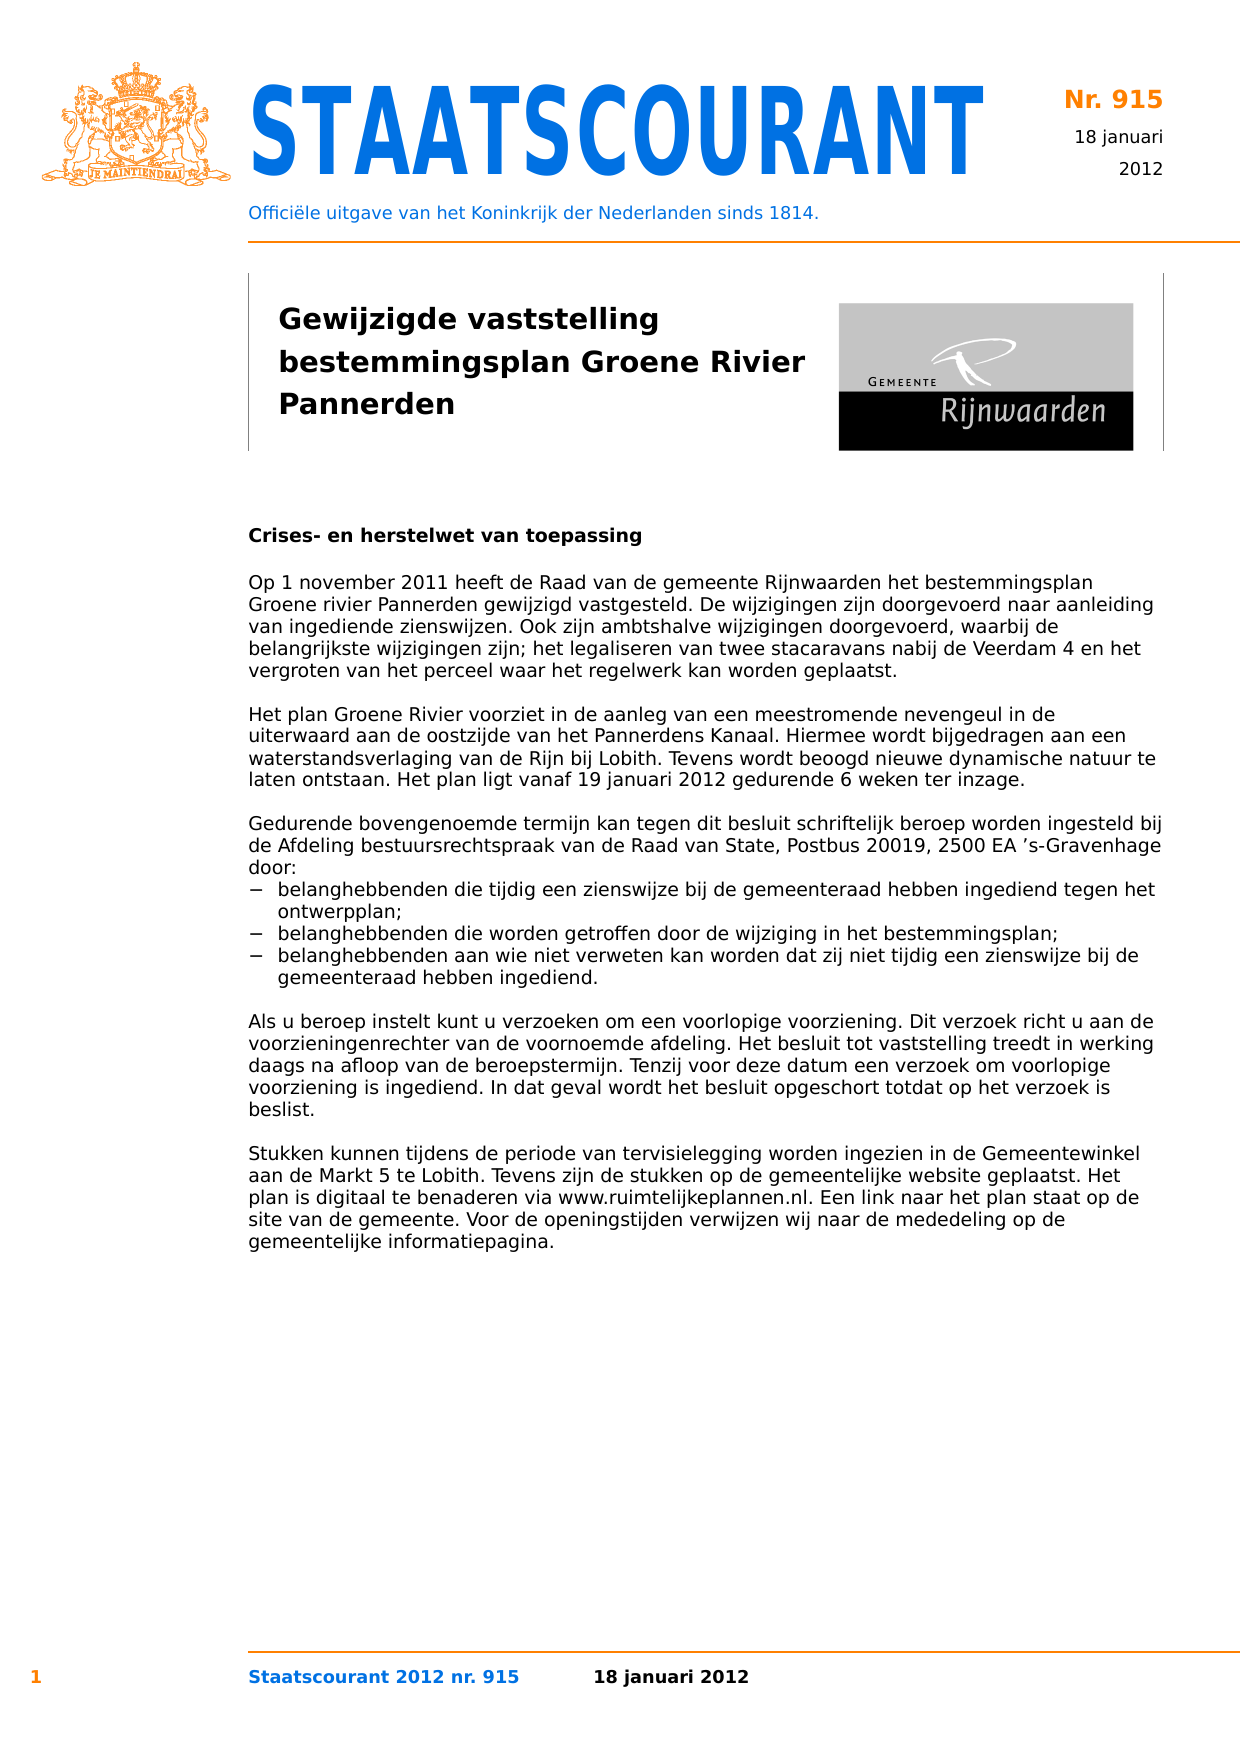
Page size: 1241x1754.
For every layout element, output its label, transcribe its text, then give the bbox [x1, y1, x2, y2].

picture [838, 302, 1134, 451]
table_header [25, 62, 248, 241]
text Als u beroep instelt kunt u verzoeken om een voorlopige voorziening. Dit verzoek richt u aan de voorzieningenrechter van de voornoemde afdeling. Het besluit tot vaststelling treedt in werking daags na afloop van de beroepstermijn. Tenzij voor deze datum een verzoek om voorlopige voorziening is ingediend. In dat geval wordt het besluit opgeschort totdat op het verzoek is beslist. [248, 1011, 1163, 1121]
text − belanghebbenden die tijdig een zienswijze bij de gemeenteraad hebben ingediend tegen het ontwerpplan; [248, 879, 1163, 923]
table_cell 2012 [998, 153, 1240, 203]
subtitle Crises- en herstelwet van toepassing [248, 525, 1163, 547]
text Gedurende bovengenoemde termijn kan tegen dit besluit schriftelijk beroep worden ingesteld bij de Afdeling bestuursrechtspraak van de Raad van State, Postbus 20019, 2500 EA ’s-Gravenhage door: [248, 813, 1163, 879]
text − belanghebbenden aan wie niet verweten kan worden dat zij niet tijdig een zienswijze bij de gemeenteraad hebben ingediend. [248, 945, 1163, 989]
text Het plan Groene Rivier voorziet in de aanleg van een meestromende nevengeul in de uiterwaard aan de oostzijde van het Pannerdens Kanaal. Hiermee wordt bijgedragen aan een waterstandsverlaging van de Rijn bij Lobith. Tevens wordt beoogd nieuwe dynamische natuur te laten ontstaan. Het plan ligt vanaf 19 januari 2012 gedurende 6 weken ter inzage. [248, 703, 1163, 791]
table_cell 18 januari [998, 121, 1240, 153]
picture [41, 62, 231, 186]
text Stukken kunnen tijdens de periode van tervisielegging worden ingezien in de Gemeentewinkel aan de Markt 5 te Lobith. Tevens zijn de stukken op de gemeentelijke website geplaatst. Het plan is digitaal te benaderen via www.ruimtelijkeplannen.nl. Een link naar het plan staat op de site van de gemeente. Voor de openingstijden verwijzen wij naar de mededeling op de gemeentelijke informatiepagina. [248, 1143, 1163, 1253]
table_header Nr. 915 [998, 62, 1240, 121]
text − belanghebbenden die worden getroffen door de wijziging in het bestemmingsplan; [248, 923, 1163, 945]
text Op 1 november 2011 heeft de Raad van de gemeente Rijnwaarden het bestemmingsplan Groene rivier Pannerden gewijzigd vastgesteld. De wijzigingen zijn doorgevoerd naar aanleiding van ingediende zienswijzen. Ook zijn ambtshalve wijzigingen doorgevoerd, waarbij de belangrijkste wijzigingen zijn; het legaliseren van twee stacaravans nabij de Veerdam 4 en het vergroten van het perceel waar het regelwerk kan worden geplaatst. [248, 572, 1163, 682]
subtitle Gewijzigde vaststelling bestemmingsplan Groene Rivier Pannerden [249, 273, 1163, 451]
table_header STAATSCOURANT [248, 62, 998, 203]
table_cell Officiële uitgave van het Koninkrijk der Nederlanden sinds 1814. [248, 203, 1240, 241]
